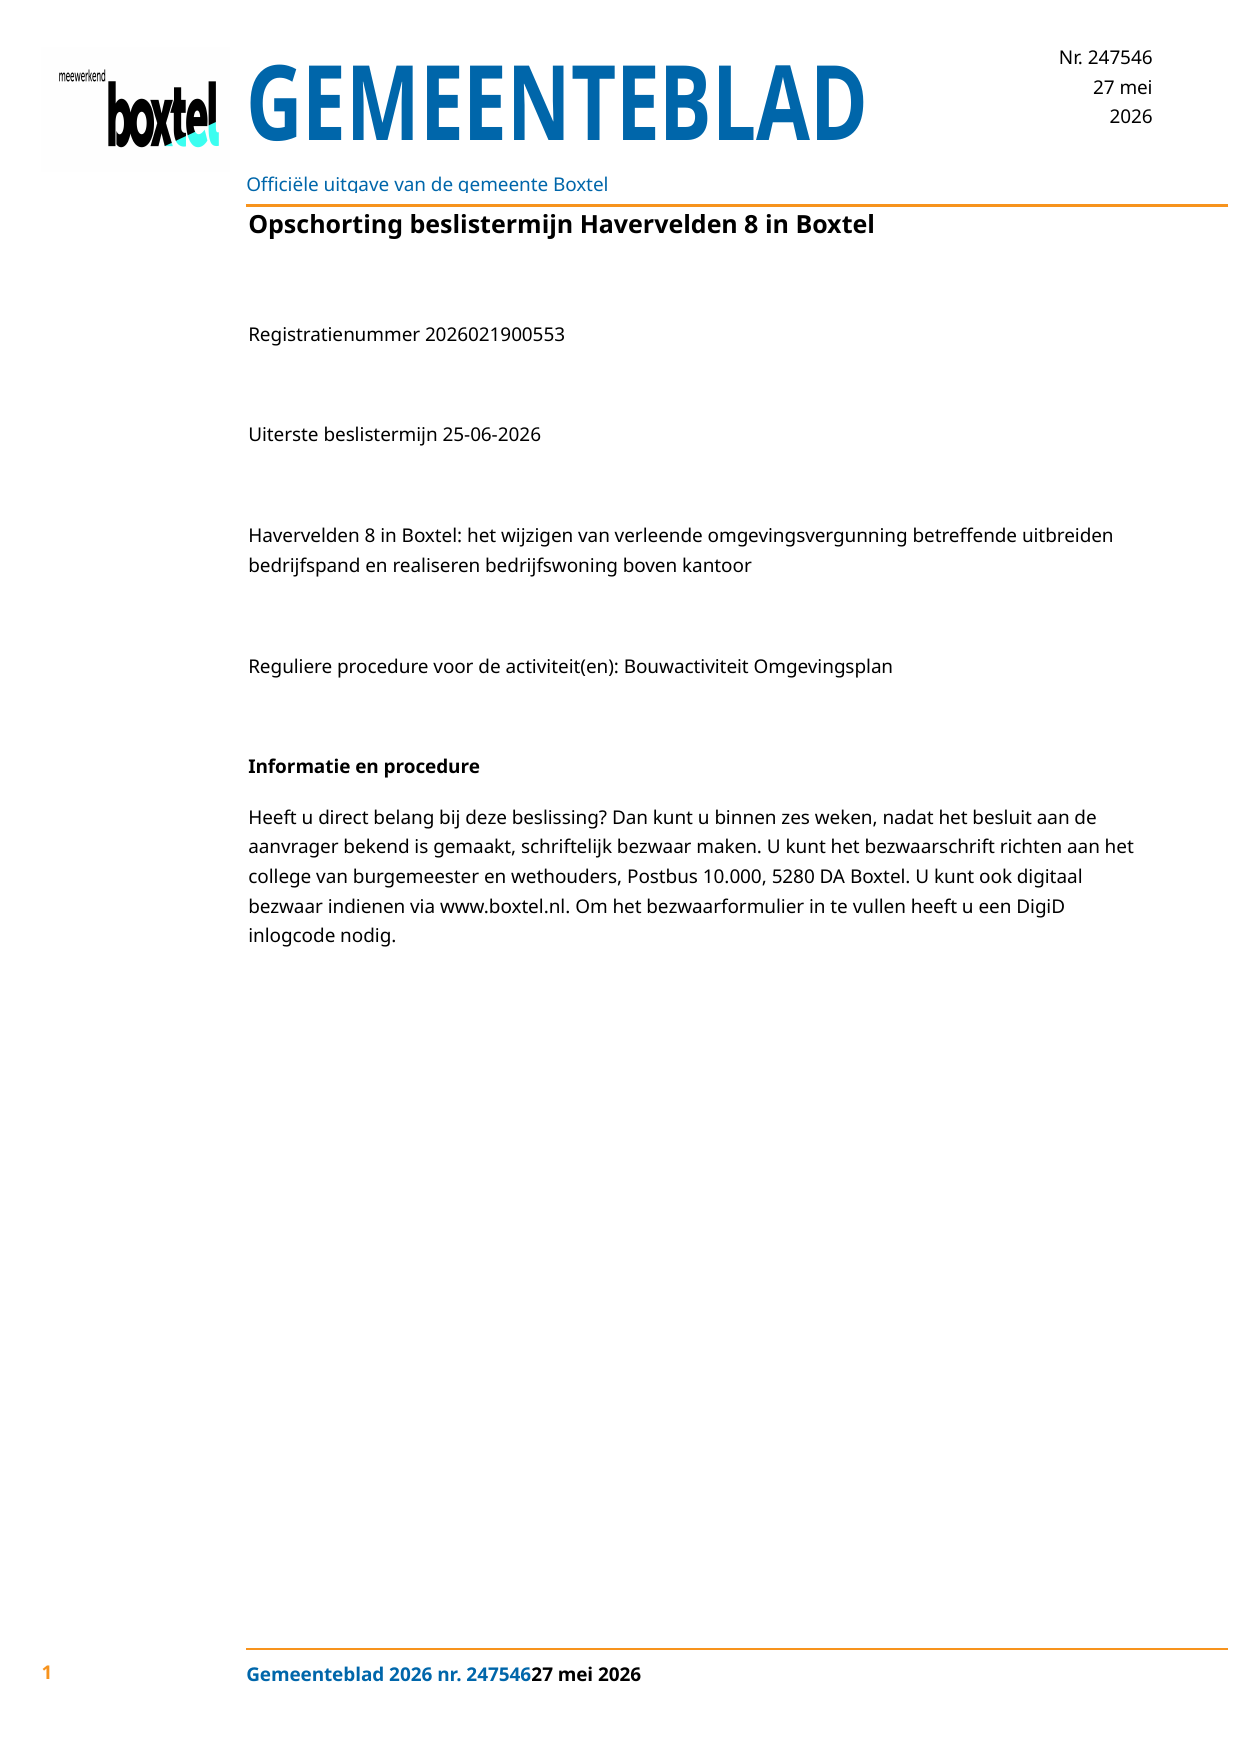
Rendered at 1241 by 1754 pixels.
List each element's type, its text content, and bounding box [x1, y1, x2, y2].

picture [41, 47, 231, 172]
text Havervelden 8 in Boxtel: het wijzigen van verleende omgevingsvergunning betreffende uitbreiden bedrijfspand en realiseren bedrijfswoning boven kantoor [248, 522, 1152, 578]
text Heeft u direct belang bij deze beslissing? Dan kunt u binnen zes weken, nadat het besluit aan de aanvrager bekend is gemaakt, schriftelijk bezwaar maken. U kunt het bezwaarschrift richten aan het college van burgemeester en wethouders, Postbus 10.000, 5280 DA Boxtel. U kunt ook digitaal bezwaar indienen via www.boxtel.nl. Om het bezwaarformulier in te vullen heeft u een DigiD inlogcode nodig. [248, 804, 1152, 948]
text Reguliere procedure voor de activiteit(en): Bouwactiviteit Omgevingsplan [248, 653, 1152, 678]
text Uiterste beslistermijn 25-06-2026 [248, 422, 1152, 447]
text Informatie en procedure [248, 754, 1152, 779]
text Opschorting beslistermijn Havervelden 8 in Boxtel [248, 207, 1152, 241]
text Registratienummer 2026021900553 [248, 321, 1152, 346]
